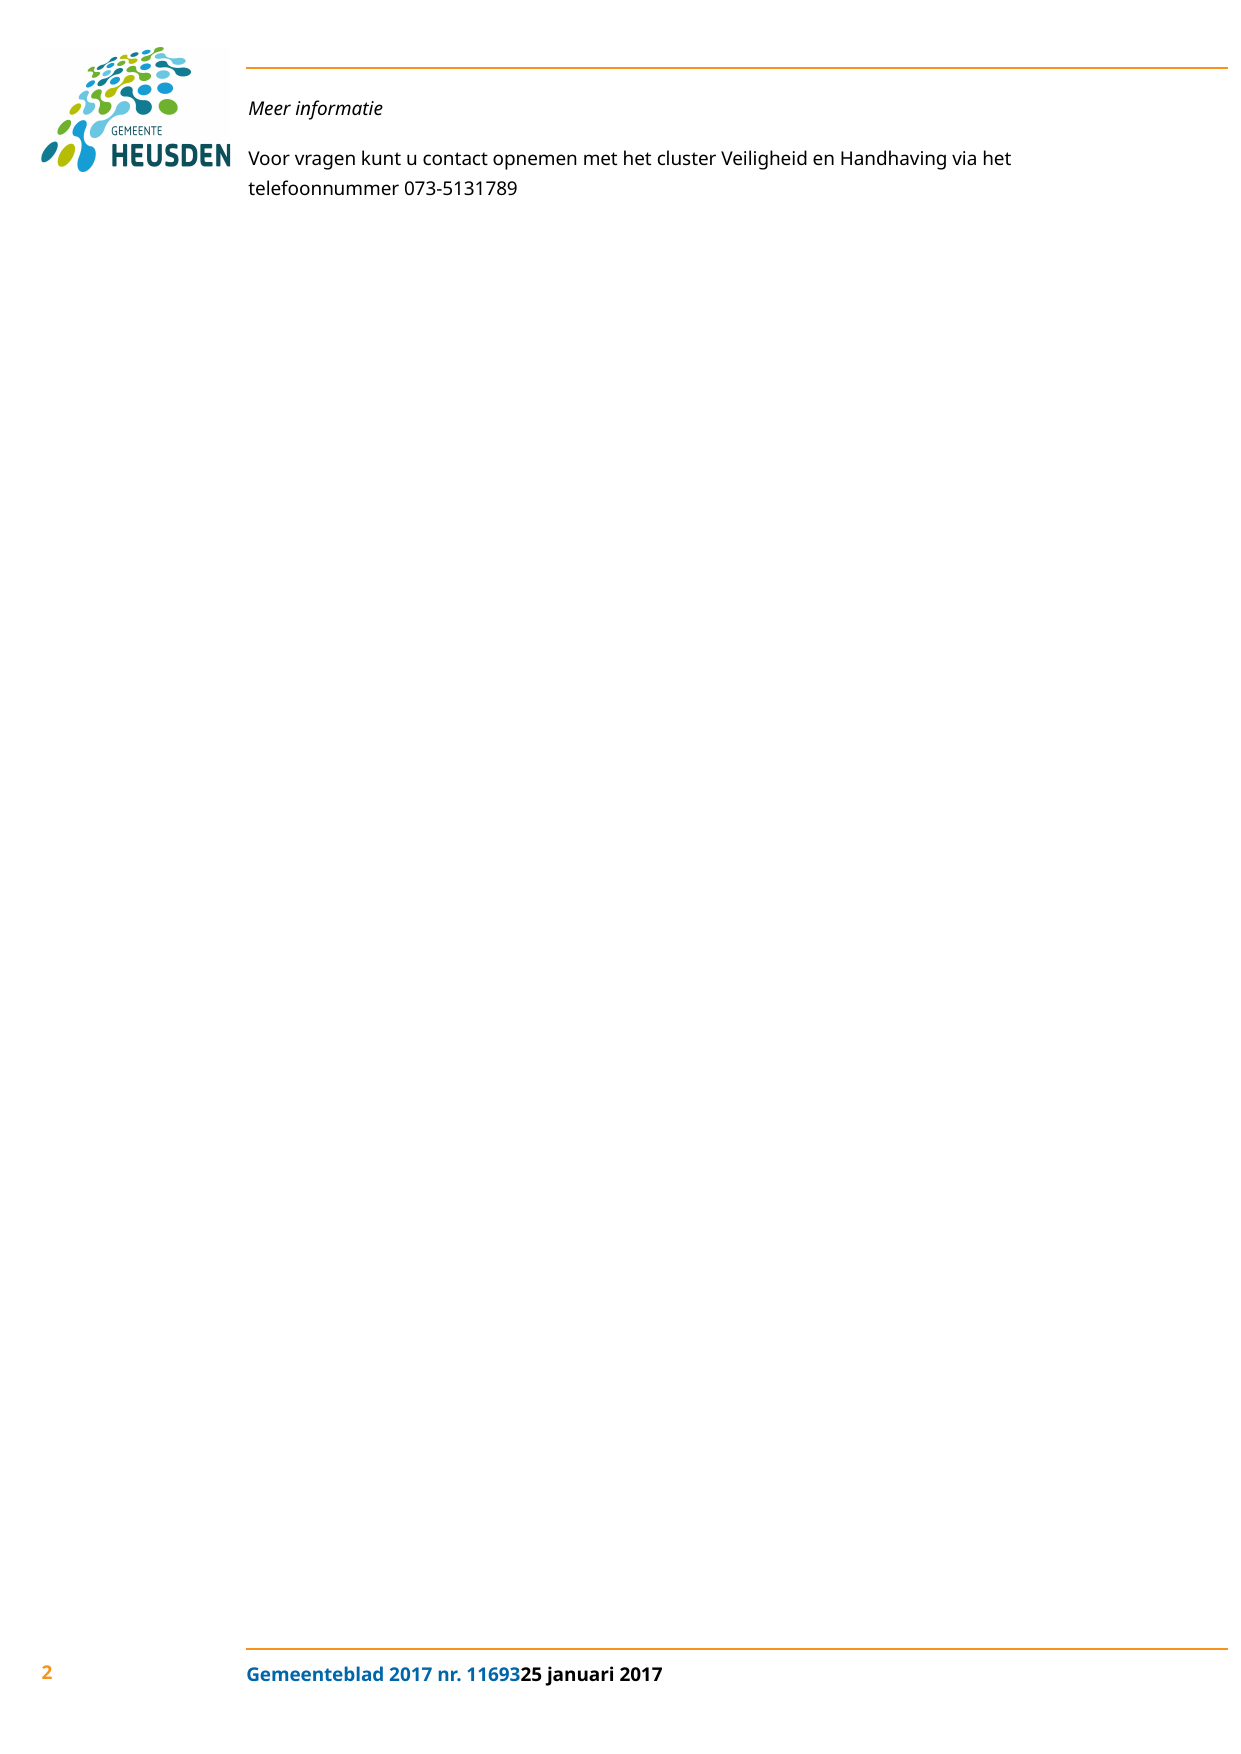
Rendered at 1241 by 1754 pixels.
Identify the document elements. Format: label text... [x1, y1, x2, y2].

text Meer informatie [248, 95, 1152, 121]
text Voor vragen kunt u contact opnemen met het cluster Veiligheid en Handhaving via het telefoonnummer 073-5131789 [248, 145, 1152, 201]
picture [41, 47, 231, 172]
